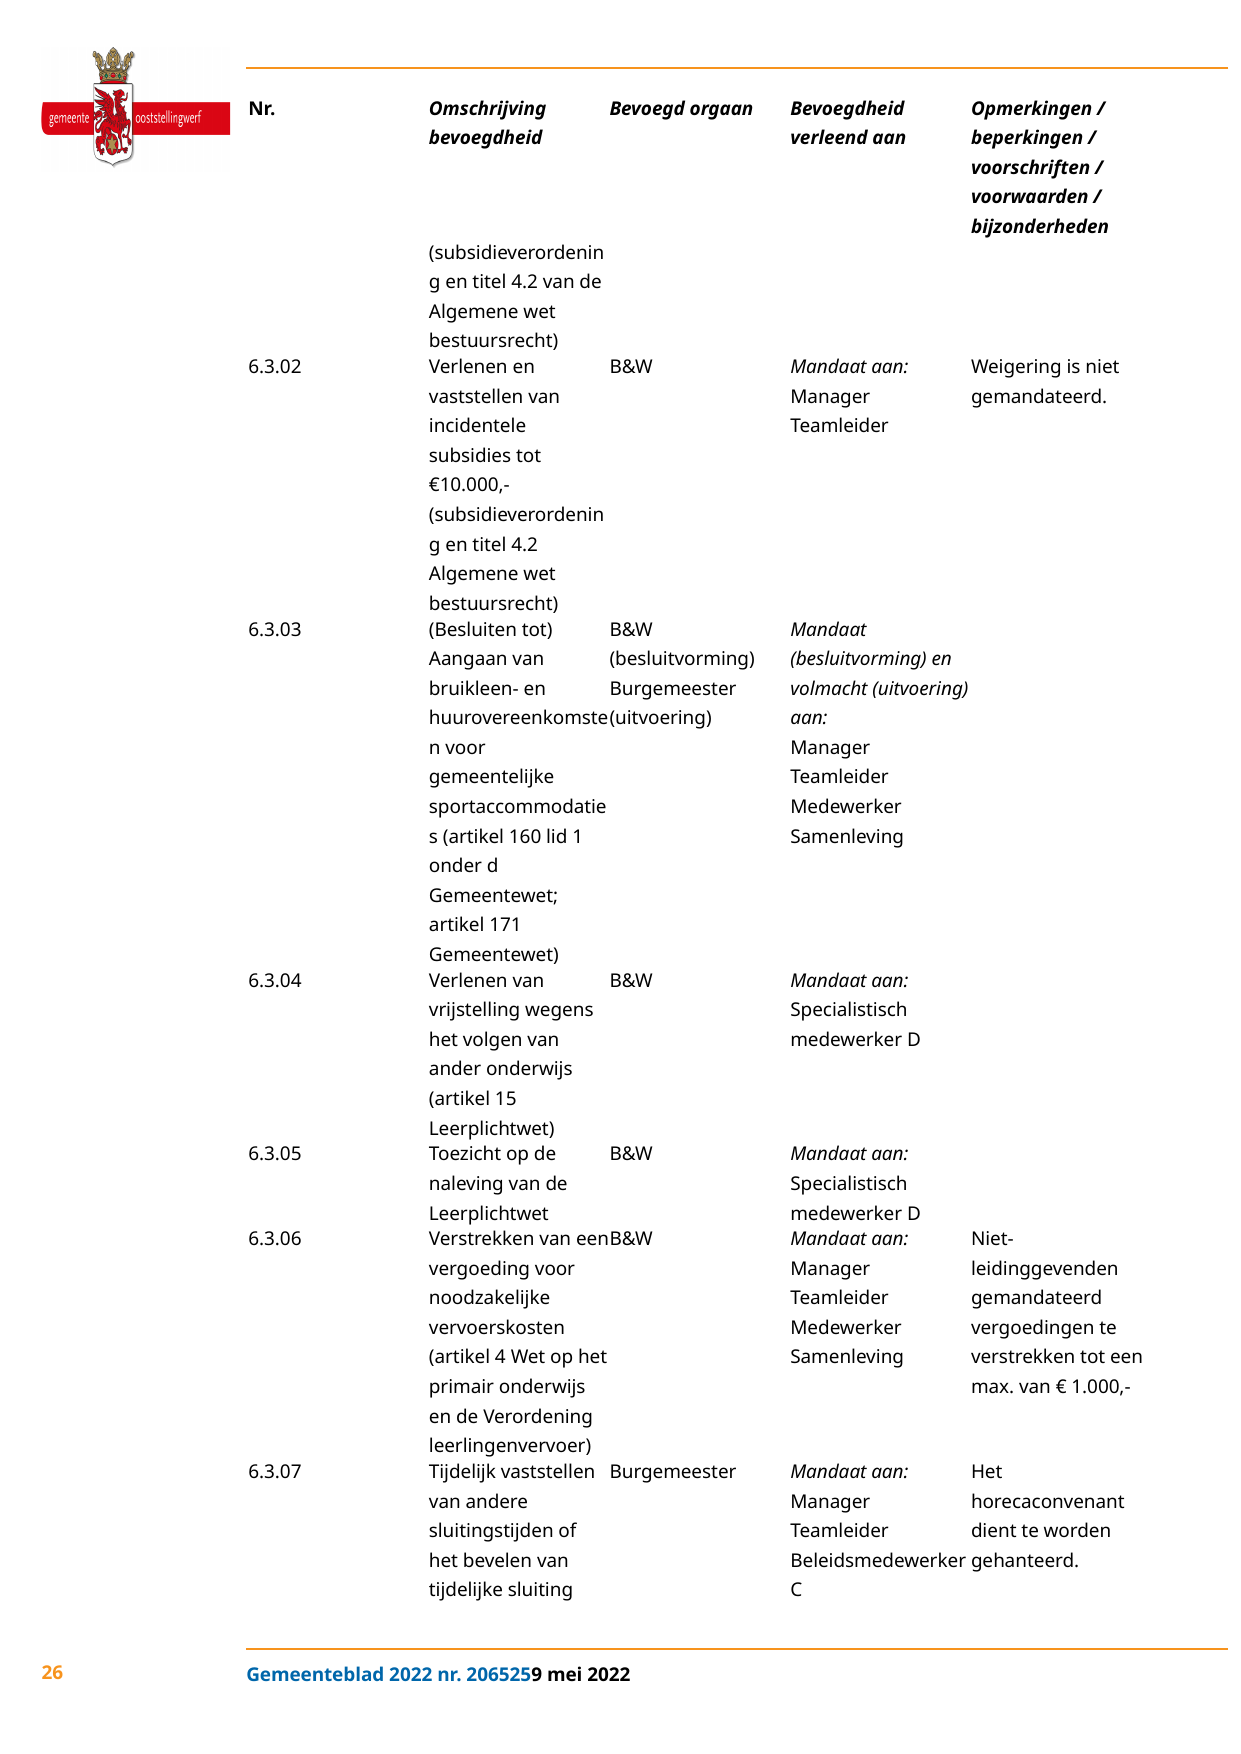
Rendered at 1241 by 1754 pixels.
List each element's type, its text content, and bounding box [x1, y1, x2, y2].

table_cell Mandaat (besluitvorming) en volmacht (uitvoering) aan: Manager Teamleider Medewerker Samenleving [790, 616, 971, 967]
table_cell (Besluiten tot) Aangaan van bruikleen- en huurovereenkomsten voor gemeentelijke sportaccommodaties (artikel 160 lid 1 onder d Gemeentewet; artikel 171 Gemeentewet) [429, 616, 609, 967]
table_cell [971, 967, 1152, 1141]
table_cell 6.3.04 [248, 967, 429, 1141]
table_header Nr. [248, 95, 429, 239]
table_cell [971, 239, 1152, 353]
table_cell [971, 616, 1152, 967]
table_cell Verlenen en vaststellen van incidentele subsidies tot €10.000,- (subsidieverordening en titel 4.2 Algemene wet bestuursrecht) [429, 353, 609, 616]
table_cell Mandaat aan: Specialistisch medewerker D [790, 967, 971, 1141]
table_cell Verlenen van vrijstelling wegens het volgen van ander onderwijs (artikel 15 Leerplichtwet) [429, 967, 609, 1141]
table_cell Niet-leidinggevenden gemandateerd vergoedingen te verstrekken tot een max. van € 1.000,- [971, 1225, 1152, 1458]
table_cell Het horecaconvenant dient te worden gehanteerd. [971, 1458, 1152, 1602]
table_cell 6.3.07 [248, 1458, 429, 1602]
table_cell [971, 1141, 1152, 1225]
table_cell Mandaat aan: Manager Teamleider [790, 353, 971, 616]
table_cell Mandaat aan: Specialistisch medewerker D [790, 1141, 971, 1225]
table_cell B&W [609, 353, 790, 616]
table_cell 6.3.03 [248, 616, 429, 967]
table_cell Mandaat aan: Manager Teamleider Medewerker Samenleving [790, 1225, 971, 1458]
table_cell [609, 239, 790, 353]
table_cell 6.3.02 [248, 353, 429, 616]
table_cell B&W [609, 1141, 790, 1225]
table_cell Weigering is niet gemandateerd. [971, 353, 1152, 616]
table_cell [790, 239, 971, 353]
table_cell [248, 239, 429, 353]
table_cell 6.3.06 [248, 1225, 429, 1458]
table_header Opmerkingen / beperkingen / voorschriften / voorwaarden / bijzonderheden [971, 95, 1152, 239]
table_header Bevoegdheid verleend aan [790, 95, 971, 239]
table_header Omschrijving bevoegdheid [429, 95, 609, 239]
table_cell Mandaat aan: Manager Teamleider Beleidsmedewerker C [790, 1458, 971, 1602]
table_cell 6.3.05 [248, 1141, 429, 1225]
table_cell Burgemeester [609, 1458, 790, 1602]
picture [41, 47, 231, 172]
table_cell Tijdelijk vaststellen van andere sluitingstijden of het bevelen van tijdelijke sluiting [429, 1458, 609, 1602]
table_cell (subsidieverordening en titel 4.2 van de Algemene wet bestuursrecht) [429, 239, 609, 353]
table_cell B&W [609, 1225, 790, 1458]
table_cell Toezicht op de naleving van de Leerplichtwet [429, 1141, 609, 1225]
table_header Bevoegd orgaan [609, 95, 790, 239]
table_cell B&W [609, 967, 790, 1141]
table_cell Verstrekken van een vergoeding voor noodzakelijke vervoerskosten (artikel 4 Wet op het primair onderwijs en de Verordening leerlingenvervoer) [429, 1225, 609, 1458]
table_cell B&W (besluitvorming) Burgemeester (uitvoering) [609, 616, 790, 967]
